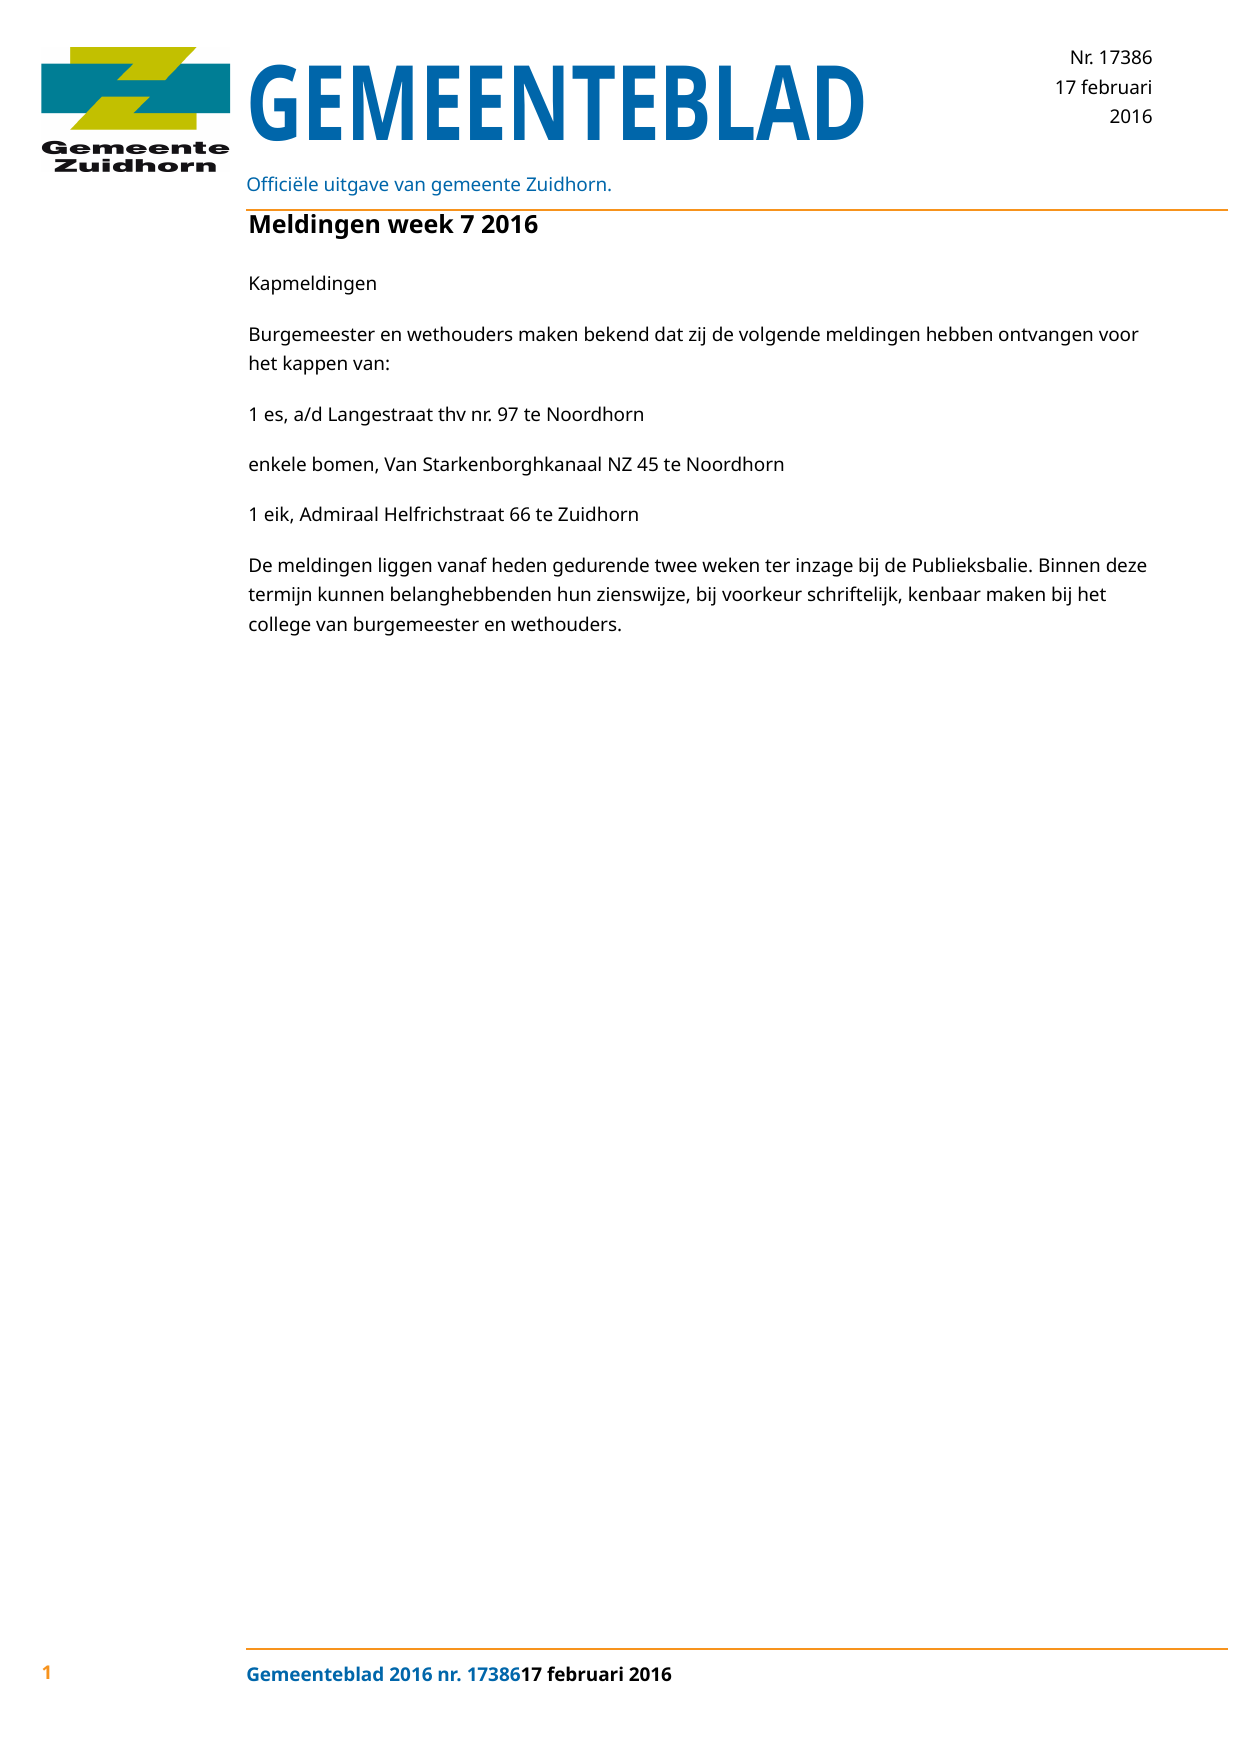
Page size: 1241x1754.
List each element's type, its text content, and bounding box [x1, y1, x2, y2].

text enkele bomen, Van Starkenborghkanaal NZ 45 te Noordhorn [248, 451, 1152, 477]
picture [41, 47, 231, 172]
text Meldingen week 7 2016 [248, 211, 1152, 241]
text De meldingen liggen vanaf heden gedurende twee weken ter inzage bij de Publieksbalie. Binnen deze termijn kunnen belanghebbenden hun zienswijze, bij voorkeur schriftelijk, kenbaar maken bij het college van burgemeester en wethouders. [248, 552, 1152, 637]
text Kapmeldingen [248, 270, 1152, 296]
text 1 es, a/d Langestraat thv nr. 97 te Noordhorn [248, 401, 1152, 426]
text 1 eik, Admiraal Helfrichstraat 66 te Zuidhorn [248, 502, 1152, 527]
text Burgemeester en wethouders maken bekend dat zij de volgende meldingen hebben ontvangen voor het kappen van: [248, 321, 1152, 376]
